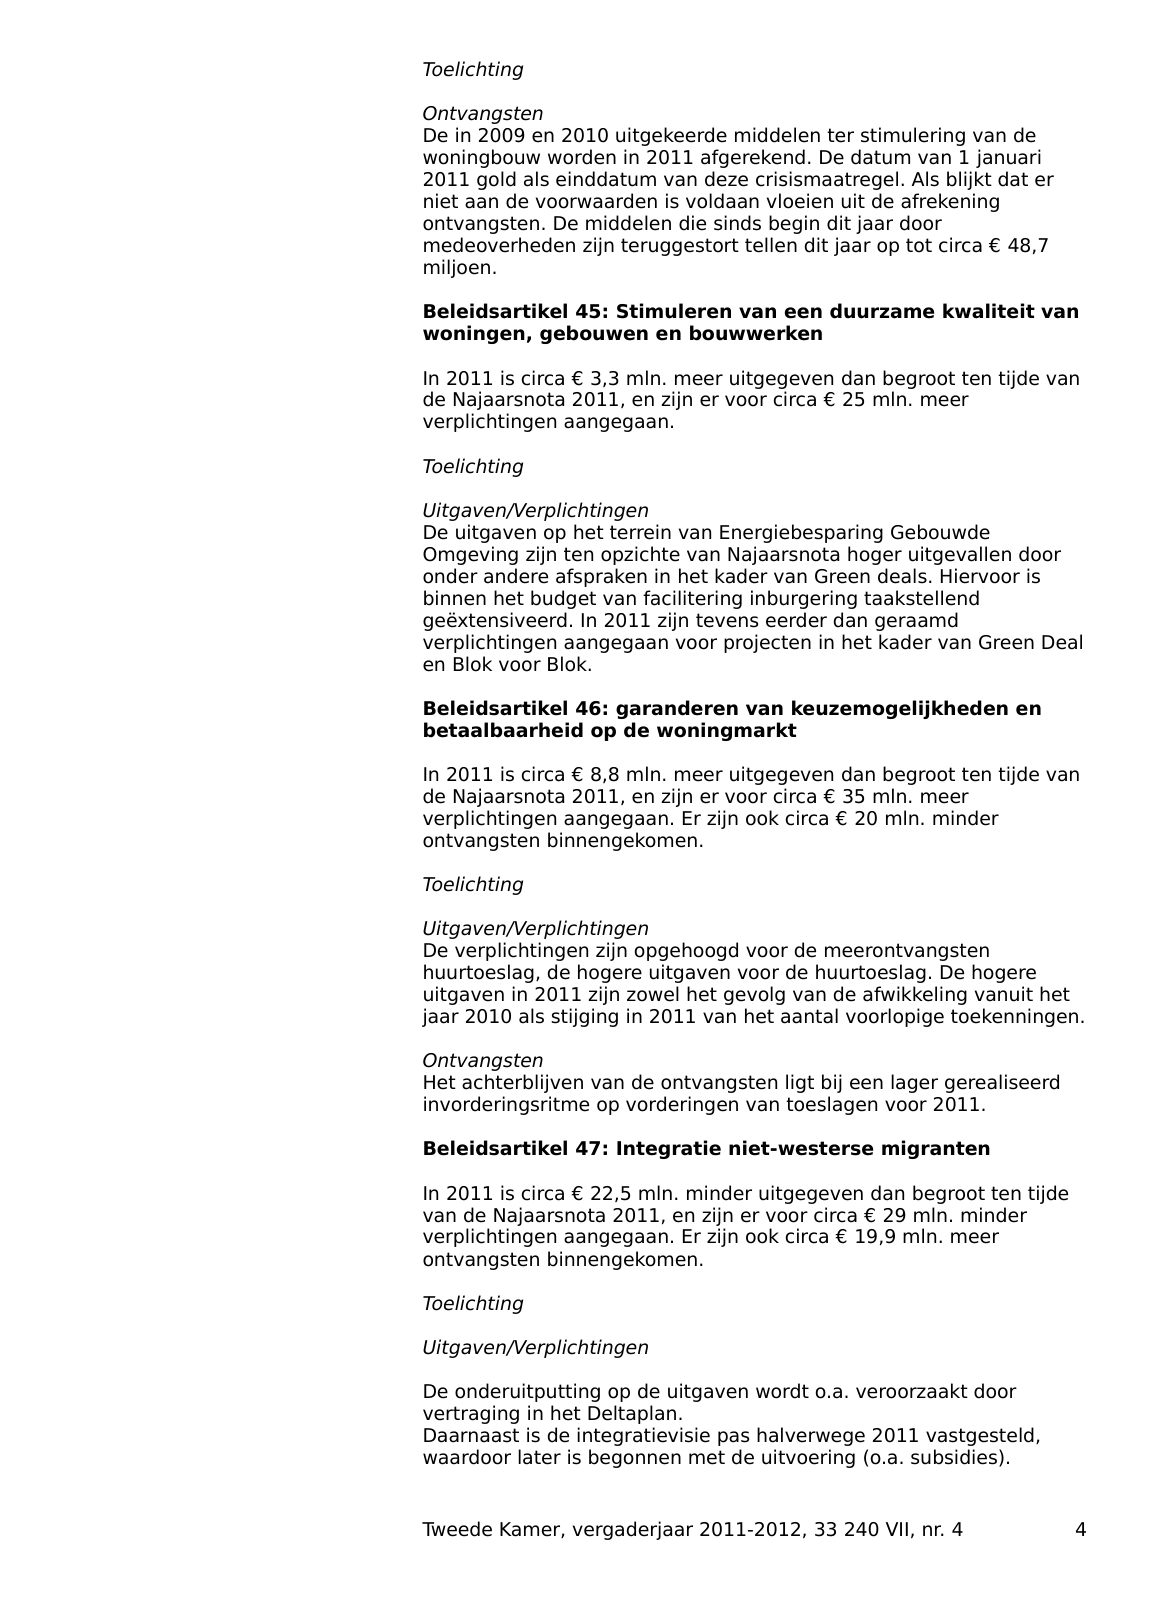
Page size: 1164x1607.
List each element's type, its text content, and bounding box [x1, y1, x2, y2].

text De onderuitputting op de uitgaven wordt o.a. veroorzaakt door vertraging in het Deltaplan. [422, 1381, 1087, 1425]
text In 2011 is circa € 22,5 mln. minder uitgegeven dan begroot ten tijde van de Najaarsnota 2011, en zijn er voor circa € 29 mln. minder verplichtingen aangegaan. Er zijn ook circa € 19,9 mln. meer ontvangsten binnengekomen. [422, 1182, 1087, 1270]
subtitle Uitgaven/Verplichtingen [422, 918, 1087, 940]
subtitle Uitgaven/Verplichtingen [422, 1337, 1087, 1359]
subtitle Toelichting [422, 456, 1087, 477]
subtitle Ontvangsten [422, 1050, 1087, 1072]
subtitle Beleidsartikel 46: garanderen van keuzemogelijkheden en betaalbaarheid op de woningmarkt [422, 698, 1087, 742]
subtitle Ontvangsten [422, 103, 1087, 125]
subtitle Beleidsartikel 45: Stimuleren van een duurzame kwaliteit van woningen, gebouwen en bouwwerken [422, 301, 1087, 345]
subtitle Toelichting [422, 874, 1087, 896]
text De uitgaven op het terrein van Energiebesparing Gebouwde Omgeving zijn ten opzichte van Najaarsnota hoger uitgevallen door onder andere afspraken in het kader van Green deals. Hiervoor is binnen het budget van facilitering inburgering taakstellend geëxtensiveerd. In 2011 zijn tevens eerder dan geraamd verplichtingen aangegaan voor projecten in het kader van Green Deal en Blok voor Blok. [422, 522, 1087, 676]
text Daarnaast is de integratievisie pas halverwege 2011 vastgesteld, waardoor later is begonnen met de uitvoering (o.a. subsidies). [422, 1425, 1087, 1469]
text De verplichtingen zijn opgehoogd voor de meerontvangsten huurtoeslag, de hogere uitgaven voor de huurtoeslag. De hogere uitgaven in 2011 zijn zowel het gevolg van de afwikkeling vanuit het jaar 2010 als stijging in 2011 van het aantal voorlopige toekenningen. [422, 940, 1087, 1028]
text De in 2009 en 2010 uitgekeerde middelen ter stimulering van de woningbouw worden in 2011 afgerekend. De datum van 1 januari 2011 gold als einddatum van deze crisismaatregel. Als blijkt dat er niet aan de voorwaarden is voldaan vloeien uit de afrekening ontvangsten. De middelen die sinds begin dit jaar door medeoverheden zijn teruggestort tellen dit jaar op tot circa € 48,7 miljoen. [422, 125, 1087, 279]
subtitle Toelichting [422, 1293, 1087, 1314]
text In 2011 is circa € 8,8 mln. meer uitgegeven dan begroot ten tijde van de Najaarsnota 2011, en zijn er voor circa € 35 mln. meer verplichtingen aangegaan. Er zijn ook circa € 20 mln. minder ontvangsten binnengekomen. [422, 764, 1087, 852]
text In 2011 is circa € 3,3 mln. meer uitgegeven dan begroot ten tijde van de Najaarsnota 2011, en zijn er voor circa € 25 mln. meer verplichtingen aangegaan. [422, 367, 1087, 433]
subtitle Toelichting [422, 59, 1087, 81]
subtitle Uitgaven/Verplichtingen [422, 500, 1087, 522]
subtitle Beleidsartikel 47: Integratie niet-westerse migranten [422, 1138, 1087, 1160]
text Het achterblijven van de ontvangsten ligt bij een lager gerealiseerd invorderingsritme op vorderingen van toeslagen voor 2011. [422, 1072, 1087, 1116]
